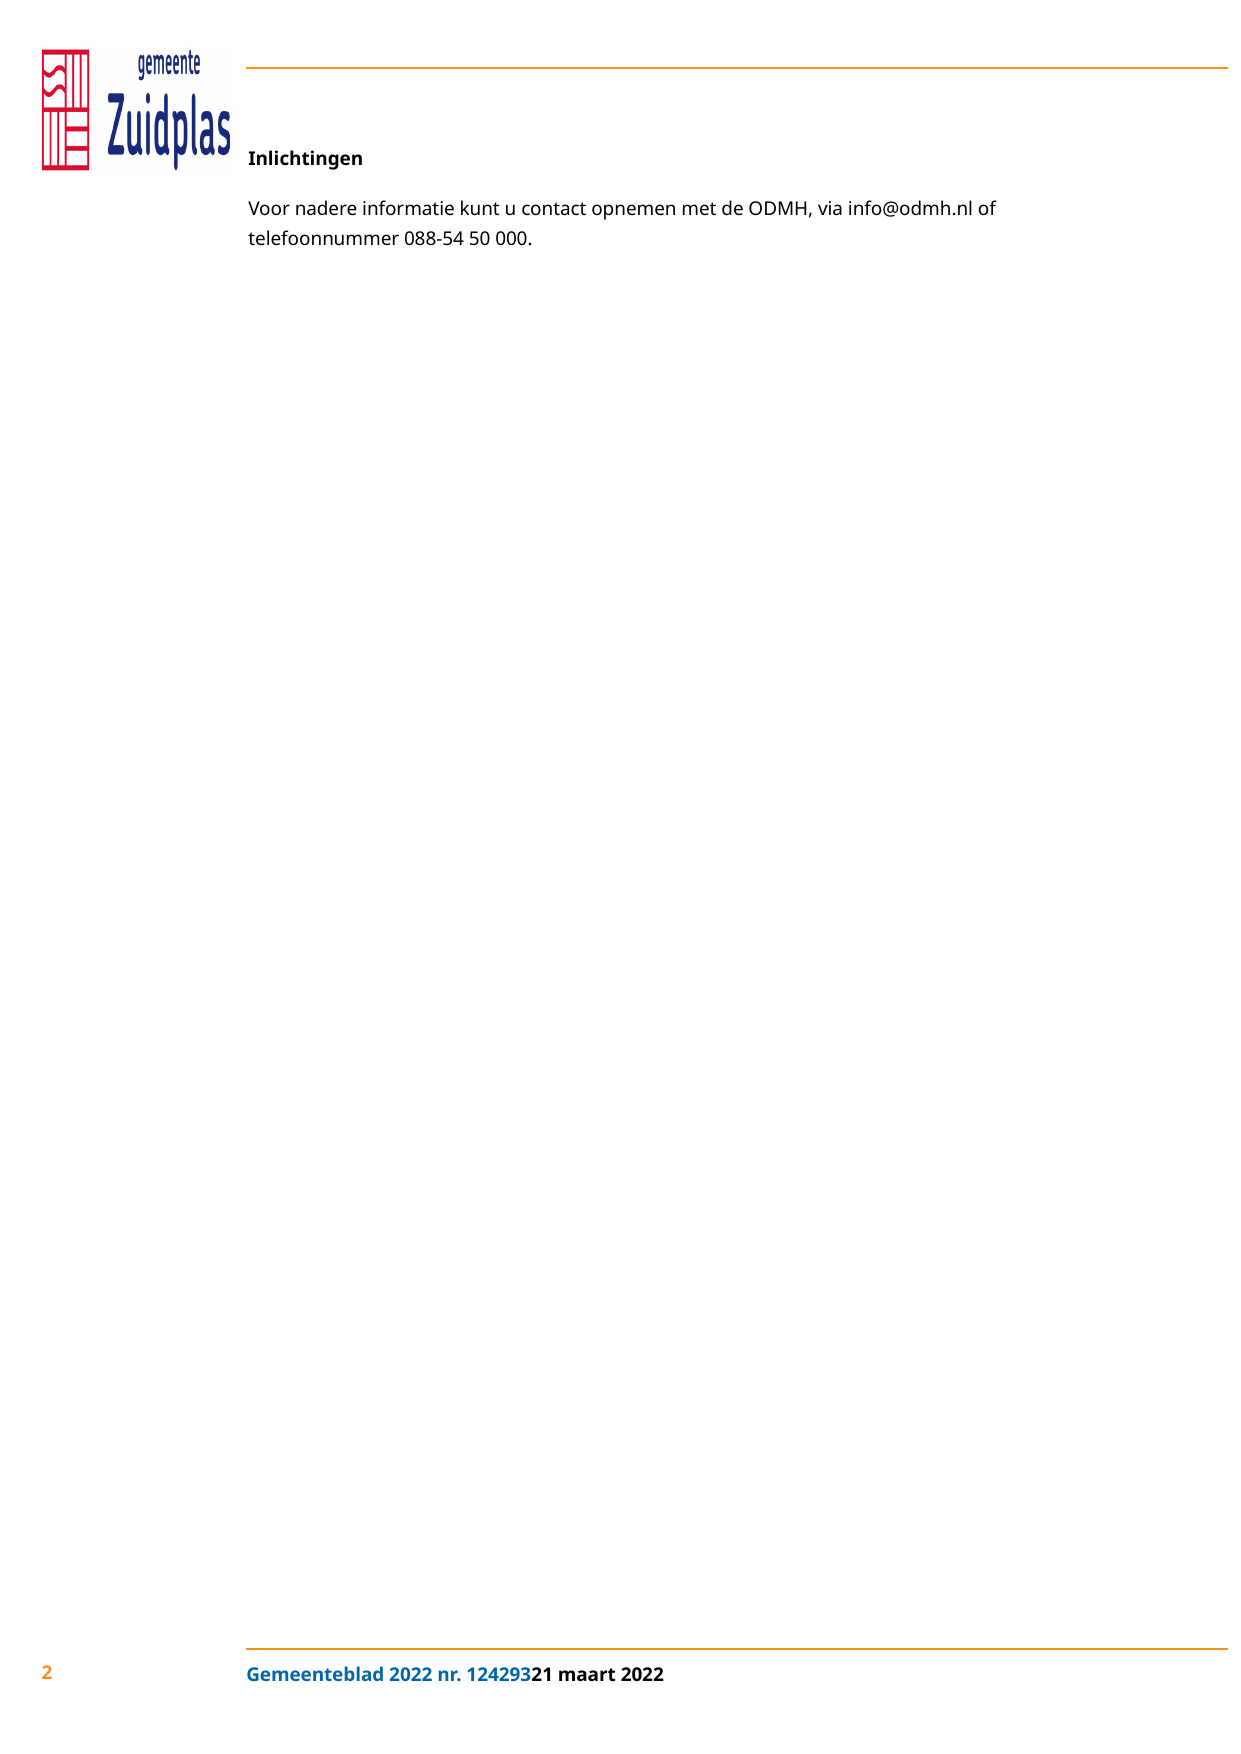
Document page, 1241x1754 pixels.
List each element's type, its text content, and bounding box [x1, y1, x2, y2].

picture [41, 47, 231, 172]
text Inlichtingen [248, 145, 1152, 171]
text Voor nadere informatie kunt u contact opnemen met de ODMH, via info@odmh.nl of telefoonnummer 088-54 50 000. [248, 196, 1152, 251]
